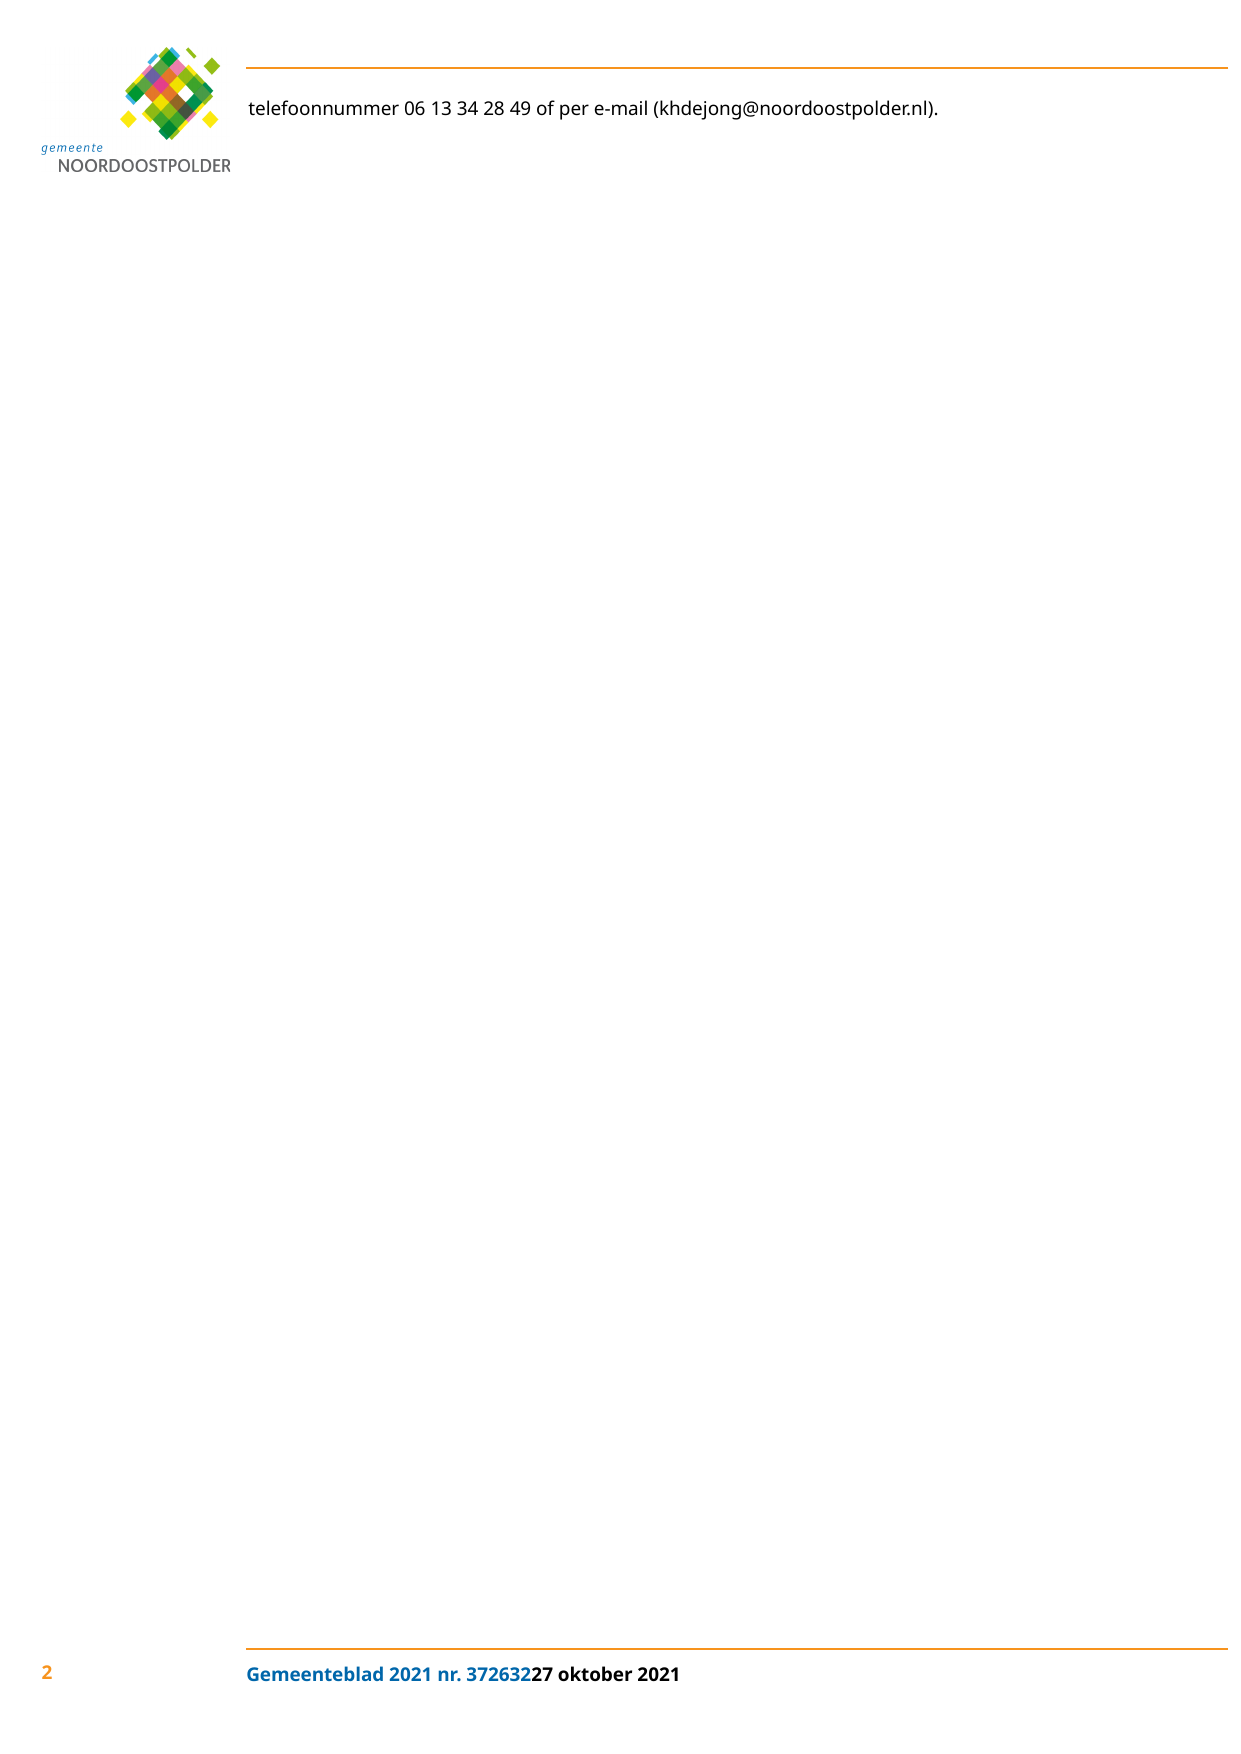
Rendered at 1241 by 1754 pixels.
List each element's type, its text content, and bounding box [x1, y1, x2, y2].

picture [41, 47, 231, 172]
text telefoonnummer 06 13 34 28 49 of per e-mail (khdejong@noordoostpolder.nl). [248, 95, 1152, 121]
